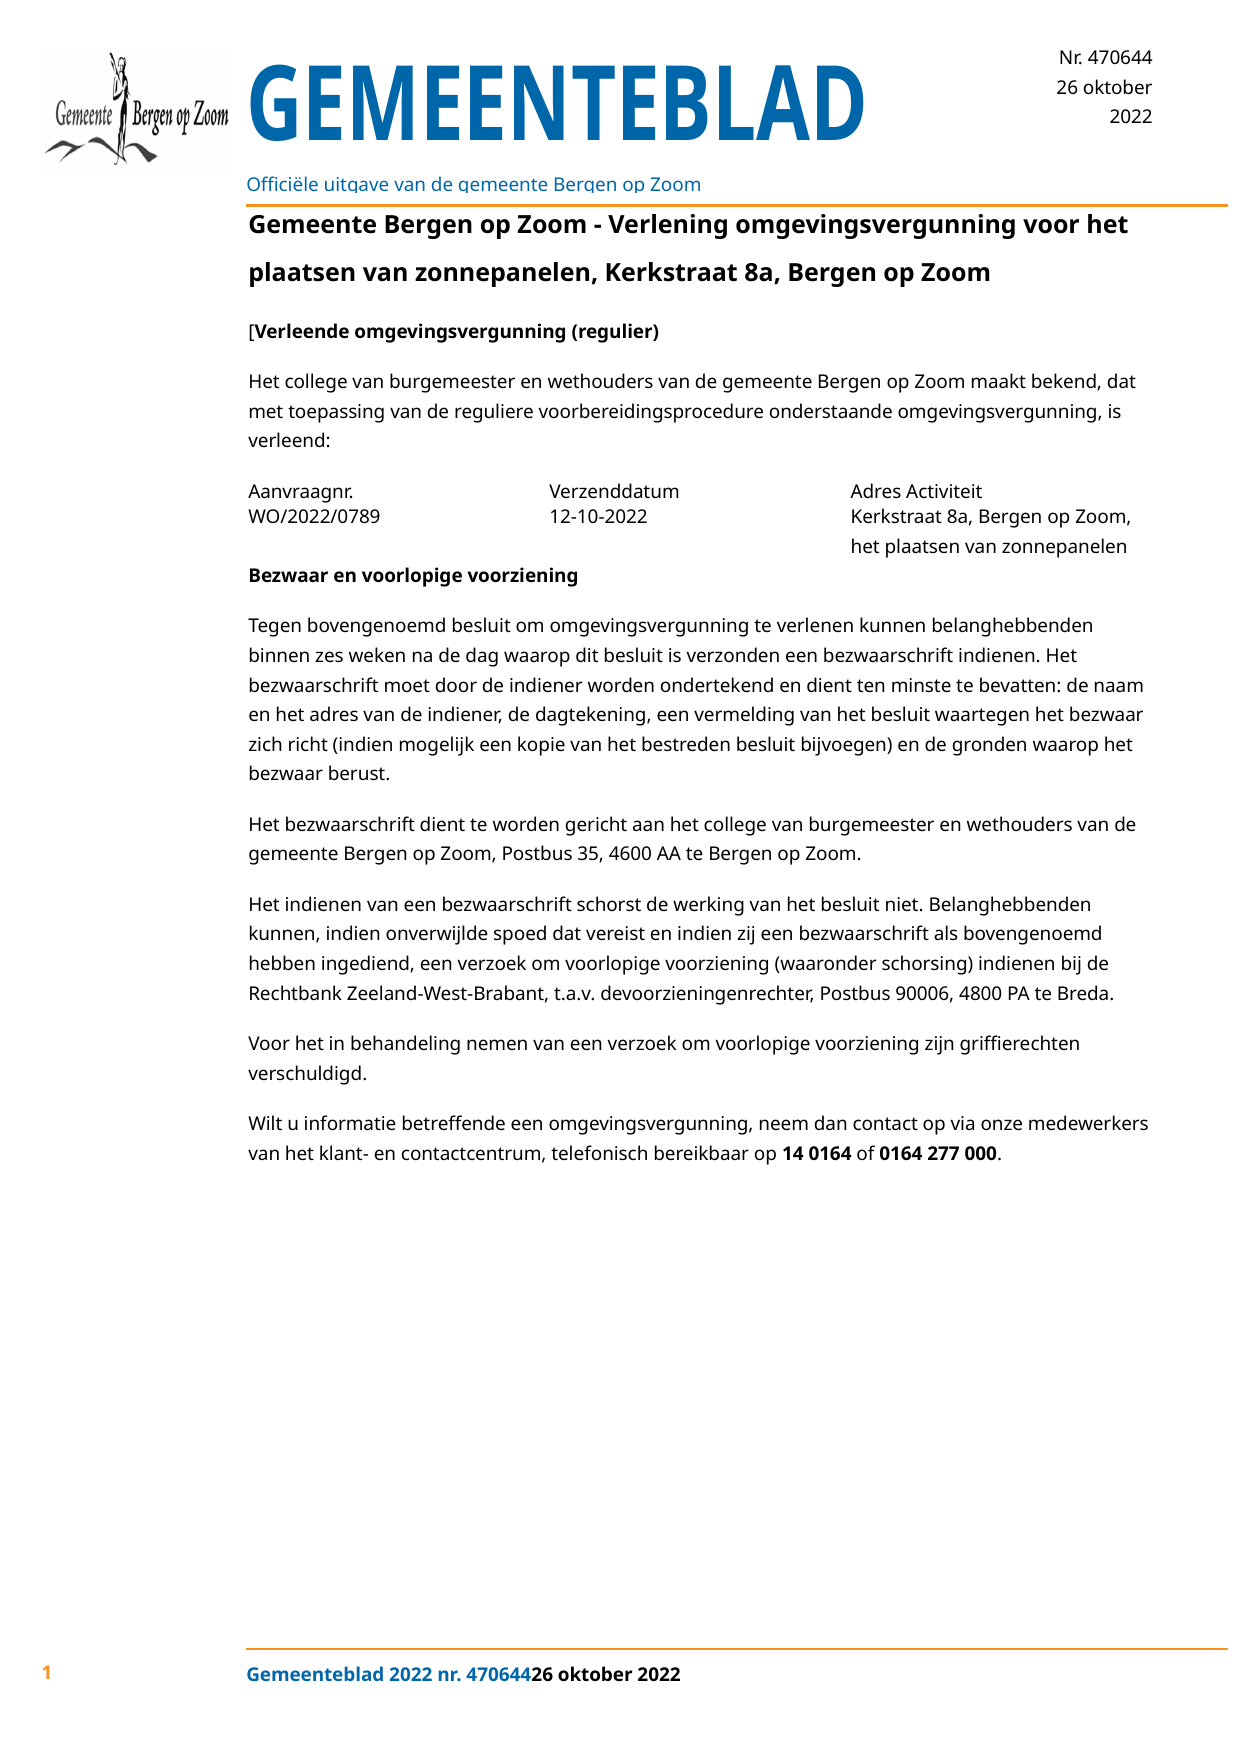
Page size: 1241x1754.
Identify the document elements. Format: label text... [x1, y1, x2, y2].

table_cell 12-10-2022 [549, 504, 850, 559]
table_header Adres Activiteit [850, 478, 1152, 504]
text Het bezwaarschrift dient te worden gericht aan het college van burgemeester en wethouders van de gemeente Bergen op Zoom, Postbus 35, 4600 AA te Bergen op Zoom. [248, 811, 1152, 866]
picture [41, 47, 231, 172]
text Wilt u informatie betreffende een omgevingsvergunning, neem dan contact op via onze medewerkers van het klant- en contactcentrum, telefonisch bereikbaar op 14 0164 of 0164 277 000. [248, 1110, 1152, 1166]
text [Verleende omgevingsvergunning (regulier) [248, 318, 1152, 344]
table_header Aanvraagnr. [248, 478, 549, 504]
text Bezwaar en voorlopige voorziening [248, 562, 1152, 588]
table_cell Kerkstraat 8a, Bergen op Zoom, het plaatsen van zonnepanelen [850, 504, 1152, 559]
text Het college van burgemeester en wethouders van de gemeente Bergen op Zoom maakt bekend, dat met toepassing van de reguliere voorbereidingsprocedure onderstaande omgevingsvergunning, is verleend: [248, 368, 1152, 453]
table_cell WO/2022/0789 [248, 504, 549, 559]
table_header Verzenddatum [549, 478, 850, 504]
text Tegen bovengenoemd besluit om omgevingsvergunning te verlenen kunnen belanghebbenden binnen zes weken na de dag waarop dit besluit is verzonden een bezwaarschrift indienen. Het bezwaarschrift moet door de indiener worden ondertekend en dient ten minste te bevatten: de naam en het adres van de indiener, de dagtekening, een vermelding van het besluit waartegen het bezwaar zich richt (indien mogelijk een kopie van het bestreden besluit bijvoegen) en de gronden waarop het bezwaar berust. [248, 613, 1152, 786]
text Het indienen van een bezwaarschrift schorst de werking van het besluit niet. Belanghebbenden kunnen, indien onverwijlde spoed dat vereist en indien zij een bezwaarschrift als bovengenoemd hebben ingediend, een verzoek om voorlopige voorziening (waaronder schorsing) indienen bij de Rechtbank Zeeland-West-Brabant, t.a.v. devoorzieningenrechter, Postbus 90006, 4800 PA te Breda. [248, 891, 1152, 1006]
text Voor het in behandeling nemen van een verzoek om voorlopige voorziening zijn griffierechten verschuldigd. [248, 1030, 1152, 1086]
text Gemeente Bergen op Zoom - Verlening omgevingsvergunning voor het plaatsen van zonnepanelen, Kerkstraat 8a, Bergen op Zoom [248, 207, 1152, 288]
